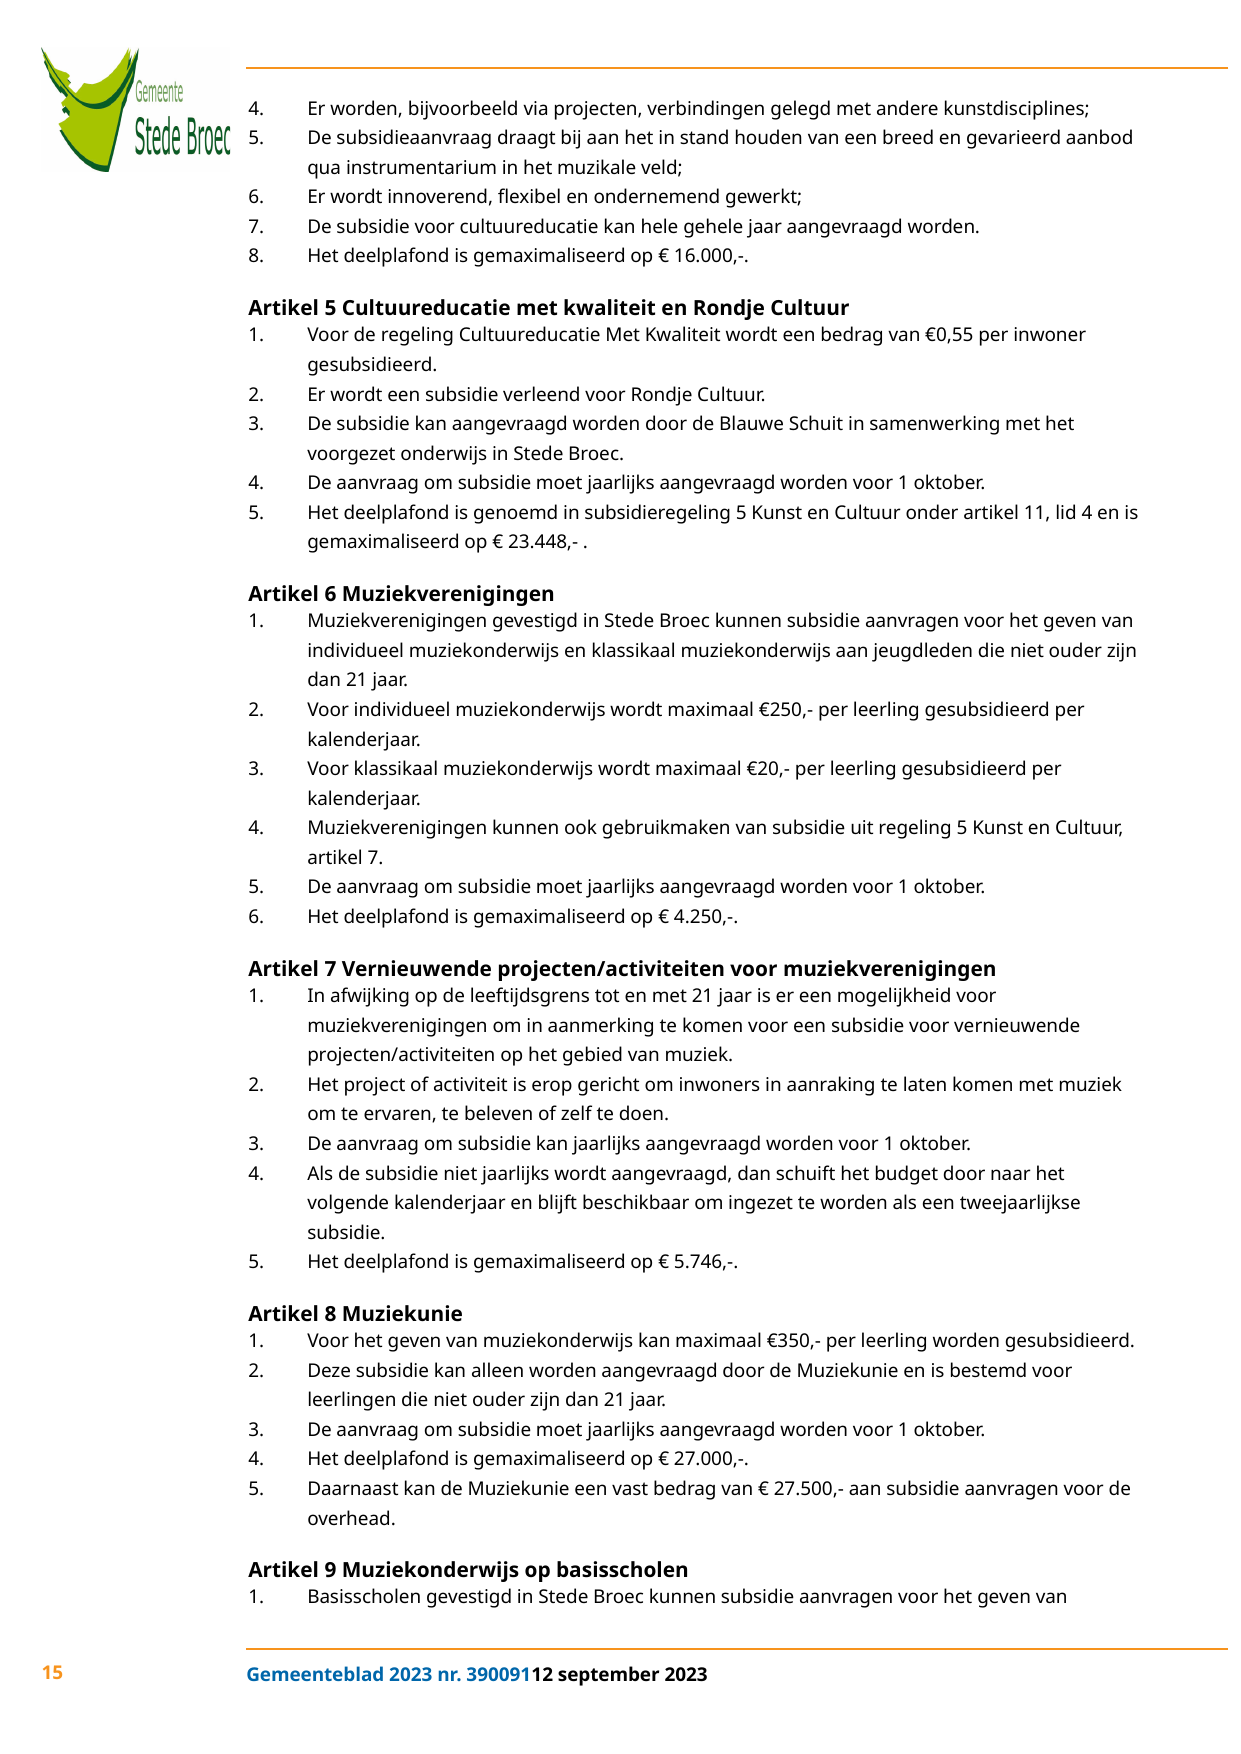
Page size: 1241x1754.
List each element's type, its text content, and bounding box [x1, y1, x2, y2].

text Artikel 7 Vernieuwende projecten/activiteiten voor muziekverenigingen [248, 954, 1152, 982]
picture [41, 47, 231, 172]
list Er wordt innoverend, flexibel en ondernemend gewerkt; [248, 183, 1152, 209]
list Voor individueel muziekonderwijs wordt maximaal €250,- per leerling gesubsidieerd per kalenderjaar. [248, 696, 1152, 752]
list De subsidie kan aangevraagd worden door de Blauwe Schuit in samenwerking met het voorgezet onderwijs in Stede Broec. [248, 410, 1152, 466]
text Artikel 5 Cultuureducatie met kwaliteit en Rondje Cultuur [248, 293, 1152, 322]
list Het deelplafond is gemaximaliseerd op € 27.000,-. [248, 1446, 1152, 1471]
list Muziekverenigingen kunnen ook gebruikmaken van subsidie uit regeling 5 Kunst en Cultuur, artikel 7. [248, 814, 1152, 870]
list Als de subsidie niet jaarlijks wordt aangevraagd, dan schuift het budget door naar het volgende kalenderjaar en blijft beschikbaar om ingezet te worden als een tweejaarlijkse subsidie. [248, 1160, 1152, 1244]
text Artikel 6 Muziekverenigingen [248, 579, 1152, 607]
list Daarnaast kan de Muziekunie een vast bedrag van € 27.500,- aan subsidie aanvragen voor de overhead. [248, 1475, 1152, 1531]
list De subsidieaanvraag draagt bij aan het in stand houden van een breed en gevarieerd aanbod qua instrumentarium in het muzikale veld; [248, 124, 1152, 180]
list Het deelplafond is gemaximaliseerd op € 16.000,-. [248, 243, 1152, 268]
list De aanvraag om subsidie moet jaarlijks aangevraagd worden voor 1 oktober. [248, 1416, 1152, 1442]
list Voor de regeling Cultuureducatie Met Kwaliteit wordt een bedrag van €0,55 per inwoner gesubsidieerd. [248, 322, 1152, 377]
list Er wordt een subsidie verleend voor Rondje Cultuur. [248, 381, 1152, 406]
text Artikel 8 Muziekunie [248, 1299, 1152, 1327]
list De aanvraag om subsidie moet jaarlijks aangevraagd worden voor 1 oktober. [248, 469, 1152, 495]
list Voor het geven van muziekonderwijs kan maximaal €350,- per leerling worden gesubsidieerd. [248, 1327, 1152, 1353]
list Het project of activiteit is erop gericht om inwoners in aanraking te laten komen met muziek om te ervaren, te beleven of zelf te doen. [248, 1071, 1152, 1126]
list Er worden, bijvoorbeeld via projecten, verbindingen gelegd met andere kunstdisciplines; [248, 95, 1152, 121]
list Het deelplafond is genoemd in subsidieregeling 5 Kunst en Cultuur onder artikel 11, lid 4 en is gemaximaliseerd op € 23.448,- . [248, 499, 1152, 554]
list Het deelplafond is gemaximaliseerd op € 4.250,-. [248, 903, 1152, 929]
list Muziekverenigingen gevestigd in Stede Broec kunnen subsidie aanvragen voor het geven van individueel muziekonderwijs en klassikaal muziekonderwijs aan jeugdleden die niet ouder zijn dan 21 jaar. [248, 607, 1152, 692]
list Voor klassikaal muziekonderwijs wordt maximaal €20,- per leerling gesubsidieerd per kalenderjaar. [248, 755, 1152, 811]
list De aanvraag om subsidie kan jaarlijks aangevraagd worden voor 1 oktober. [248, 1130, 1152, 1156]
list Deze subsidie kan alleen worden aangevraagd door de Muziekunie en is bestemd voor leerlingen die niet ouder zijn dan 21 jaar. [248, 1357, 1152, 1412]
list De aanvraag om subsidie moet jaarlijks aangevraagd worden voor 1 oktober. [248, 874, 1152, 899]
list In afwijking op de leeftijdsgrens tot en met 21 jaar is er een mogelijkheid voor muziekverenigingen om in aanmerking te komen voor een subsidie voor vernieuwende projecten/activiteiten op het gebied van muziek. [248, 982, 1152, 1067]
list Basisscholen gevestigd in Stede Broec kunnen subsidie aanvragen voor het geven van [248, 1584, 1152, 1609]
list De subsidie voor cultuureducatie kan hele gehele jaar aangevraagd worden. [248, 213, 1152, 239]
text Artikel 9 Muziekonderwijs op basisscholen [248, 1555, 1152, 1584]
list Het deelplafond is gemaximaliseerd op € 5.746,-. [248, 1248, 1152, 1274]
